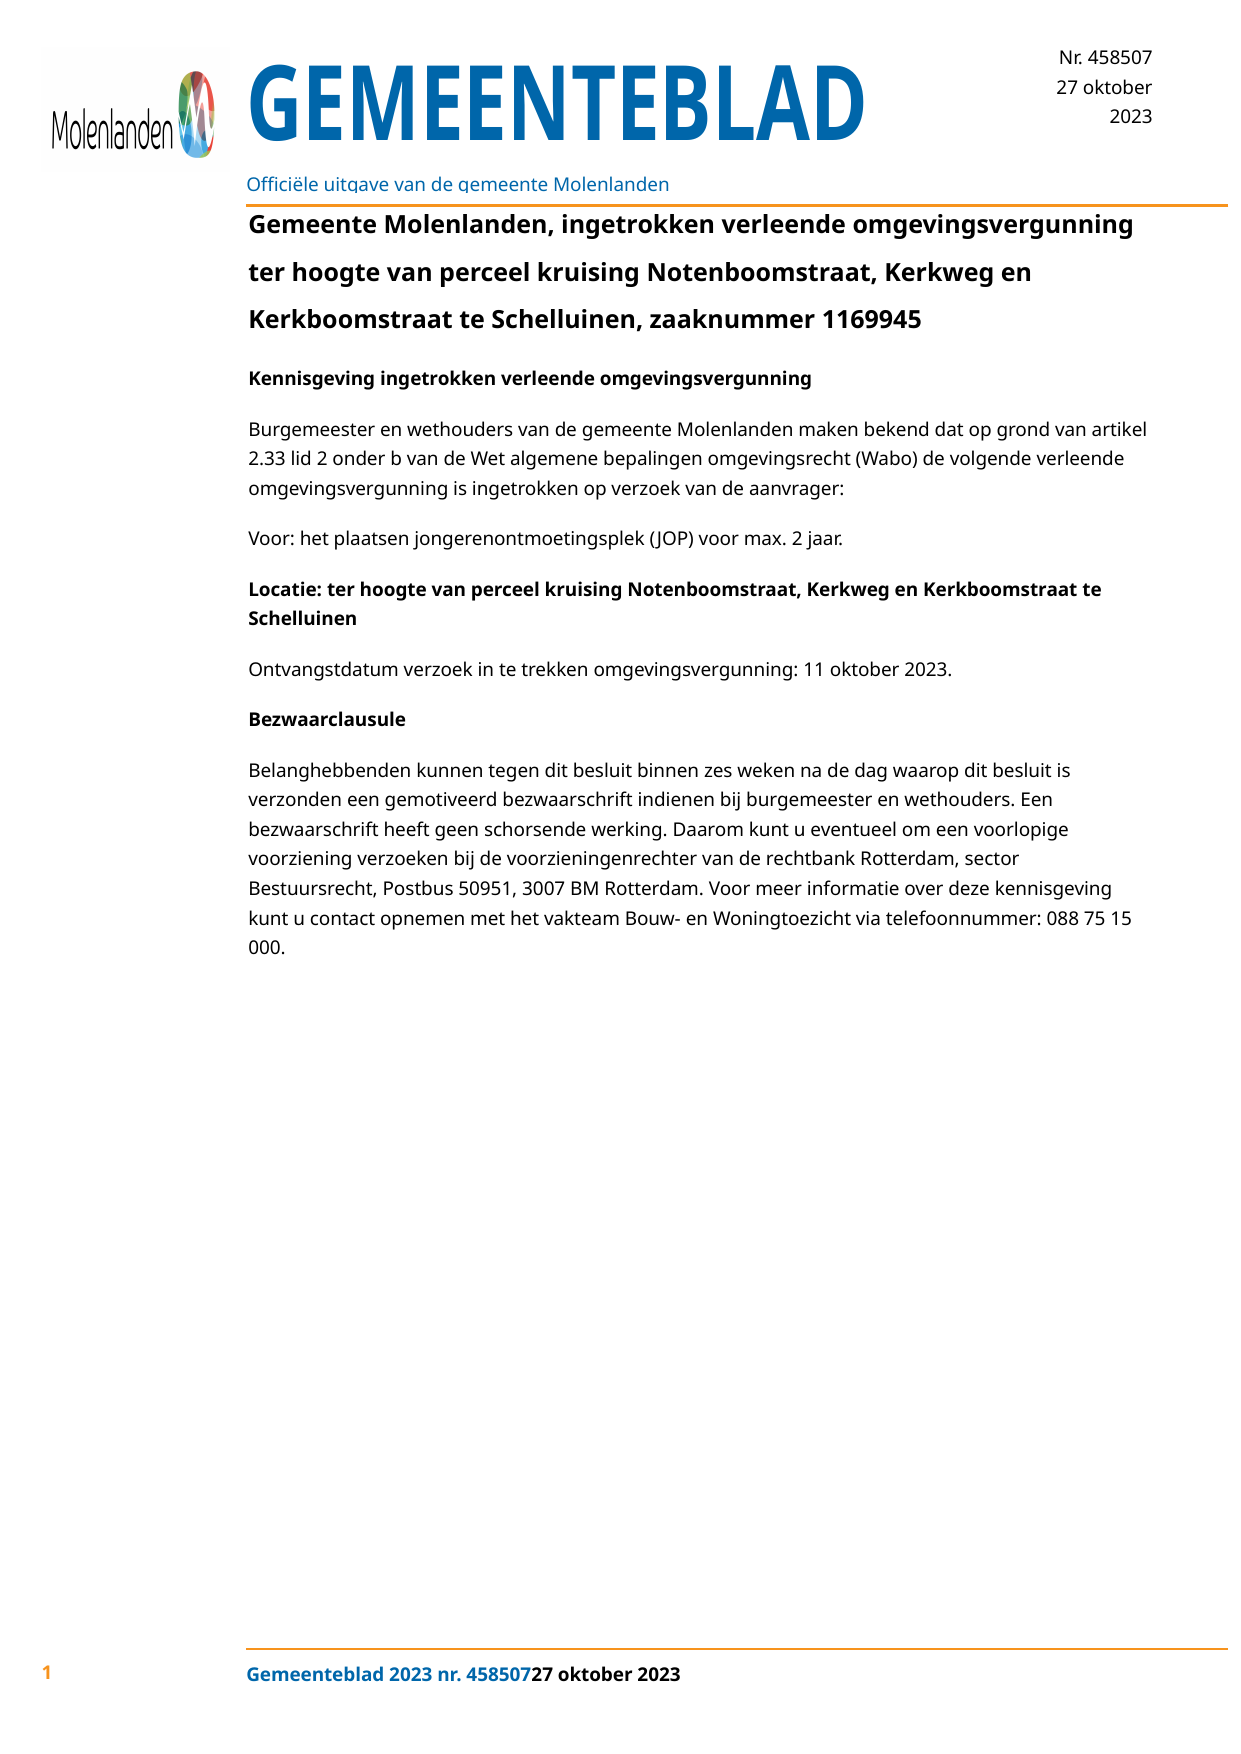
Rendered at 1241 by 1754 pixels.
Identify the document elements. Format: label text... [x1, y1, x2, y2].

text Kennisgeving ingetrokken verleende omgevingsvergunning [248, 366, 1152, 391]
text Voor: het plaatsen jongerenontmoetingsplek (JOP) voor max. 2 jaar. [248, 526, 1152, 551]
text Gemeente Molenlanden, ingetrokken verleende omgevingsvergunning ter hoogte van perceel kruising Notenboomstraat, Kerkweg en Kerkboomstraat te Schelluinen, zaaknummer 1169945 [248, 207, 1152, 336]
text Locatie: ter hoogte van perceel kruising Notenboomstraat, Kerkweg en Kerkboomstraat te Schelluinen [248, 576, 1152, 631]
text Belanghebbenden kunnen tegen dit besluit binnen zes weken na de dag waarop dit besluit is verzonden een gemotiveerd bezwaarschrift indienen bij burgemeester en wethouders. Een bezwaarschrift heeft geen schorsende werking. Daarom kunt u eventueel om een voorlopige voorziening verzoeken bij de voorzieningenrechter van de rechtbank Rotterdam, sector Bestuursrecht, Postbus 50951, 3007 BM Rotterdam. Voor meer informatie over deze kennisgeving kunt u contact opnemen met het vakteam Bouw- en Woningtoezicht via telefoonnummer: 088 75 15 000. [248, 757, 1152, 960]
picture [41, 47, 231, 172]
text Burgemeester en wethouders van de gemeente Molenlanden maken bekend dat op grond van artikel 2.33 lid 2 onder b van de Wet algemene bepalingen omgevingsrecht (Wabo) de volgende verleende omgevingsvergunning is ingetrokken op verzoek van de aanvrager: [248, 416, 1152, 501]
text Ontvangstdatum verzoek in te trekken omgevingsvergunning: 11 oktober 2023. [248, 656, 1152, 682]
text Bezwaarclausule [248, 706, 1152, 732]
